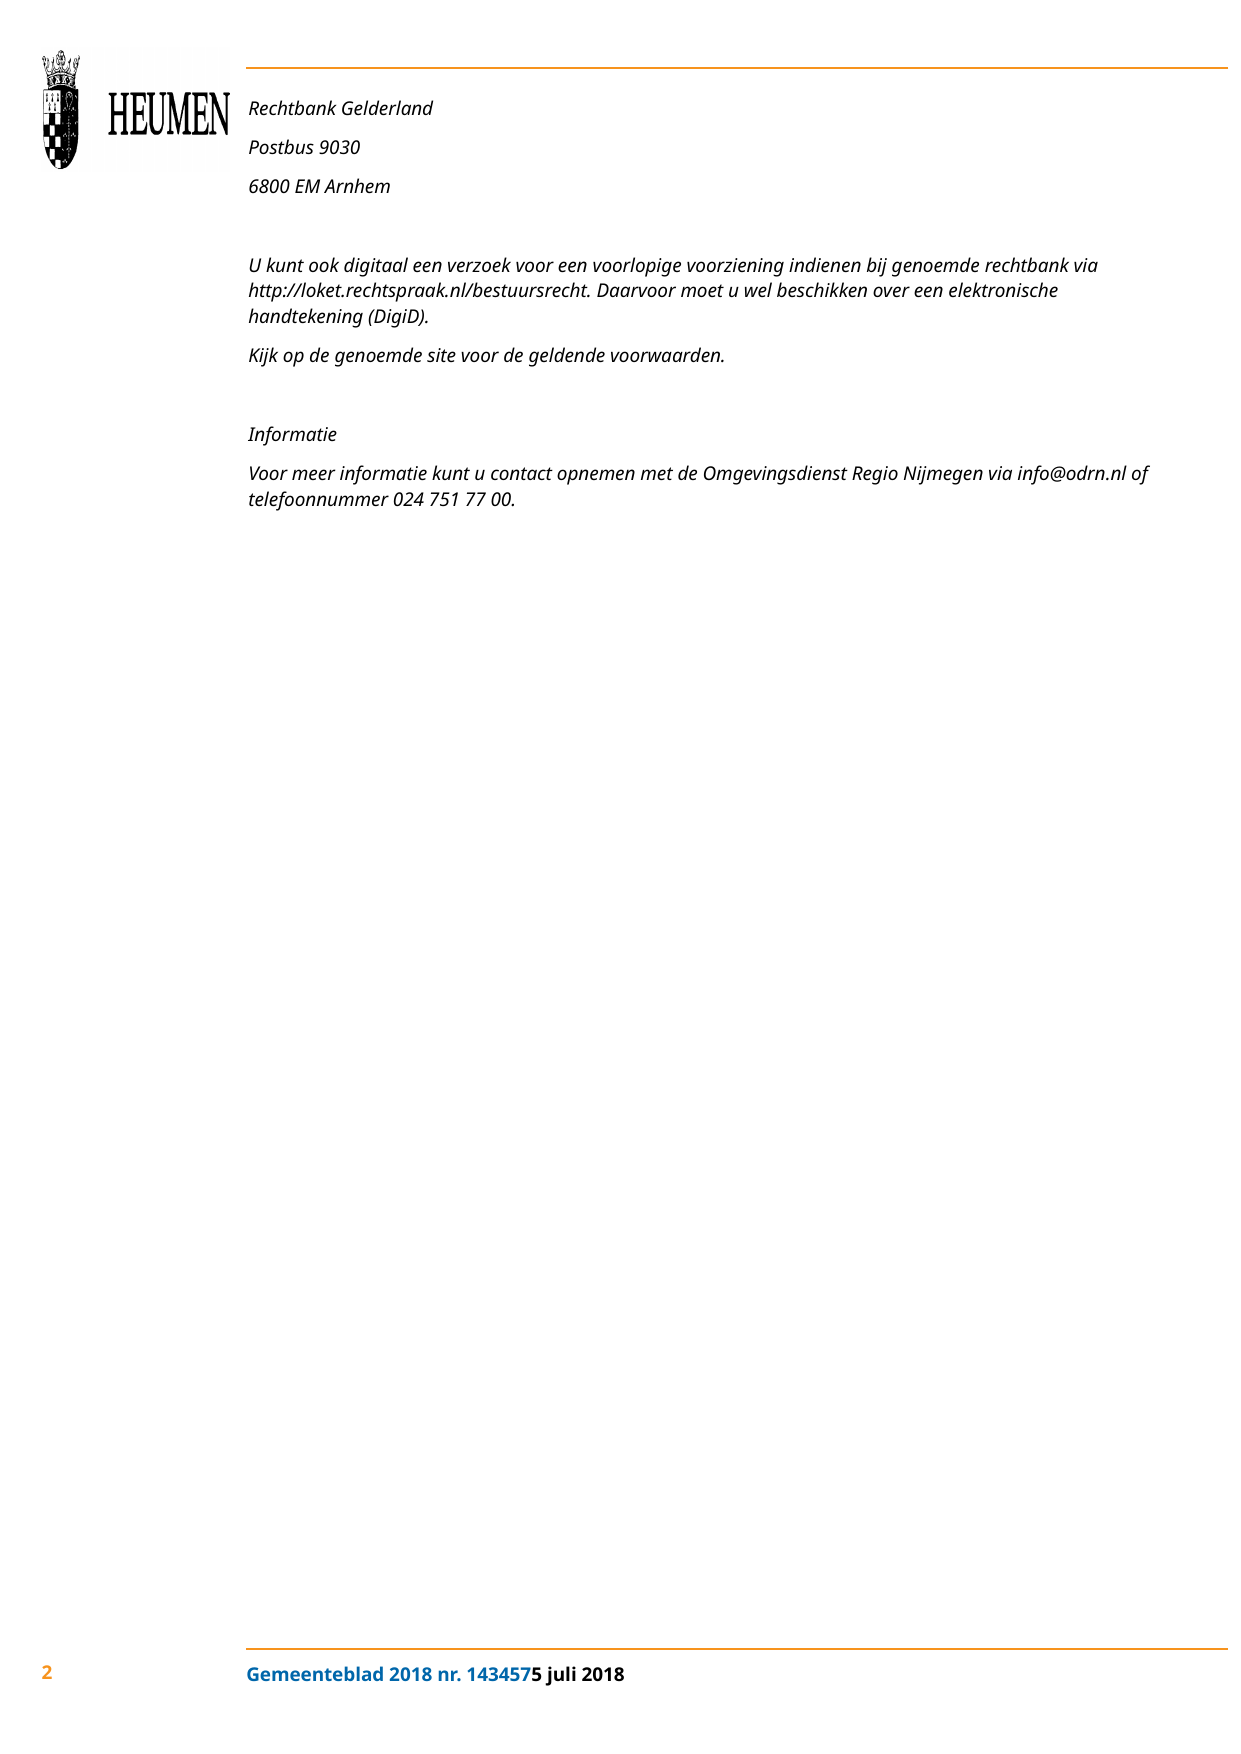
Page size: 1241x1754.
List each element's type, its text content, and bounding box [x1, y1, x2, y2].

picture [41, 47, 231, 172]
text Postbus 9030 [248, 134, 1152, 160]
text U kunt ook digitaal een verzoek voor een voorlopige voorziening indienen bij genoemde rechtbank via http://loket.rechtspraak.nl/bestuursrecht. Daarvoor moet u wel beschikken over een elektronische handtekening (DigiD). [248, 252, 1152, 329]
text Informatie [248, 421, 1152, 447]
text Kijk op de genoemde site voor de geldende voorwaarden. [248, 343, 1152, 368]
text Rechtbank Gelderland [248, 95, 1152, 121]
text 6800 EM Arnhem [248, 173, 1152, 199]
text Voor meer informatie kunt u contact opnemen met de Omgevingsdienst Regio Nijmegen via info@odrn.nl of telefoonnummer 024 751 77 00. [248, 460, 1152, 512]
